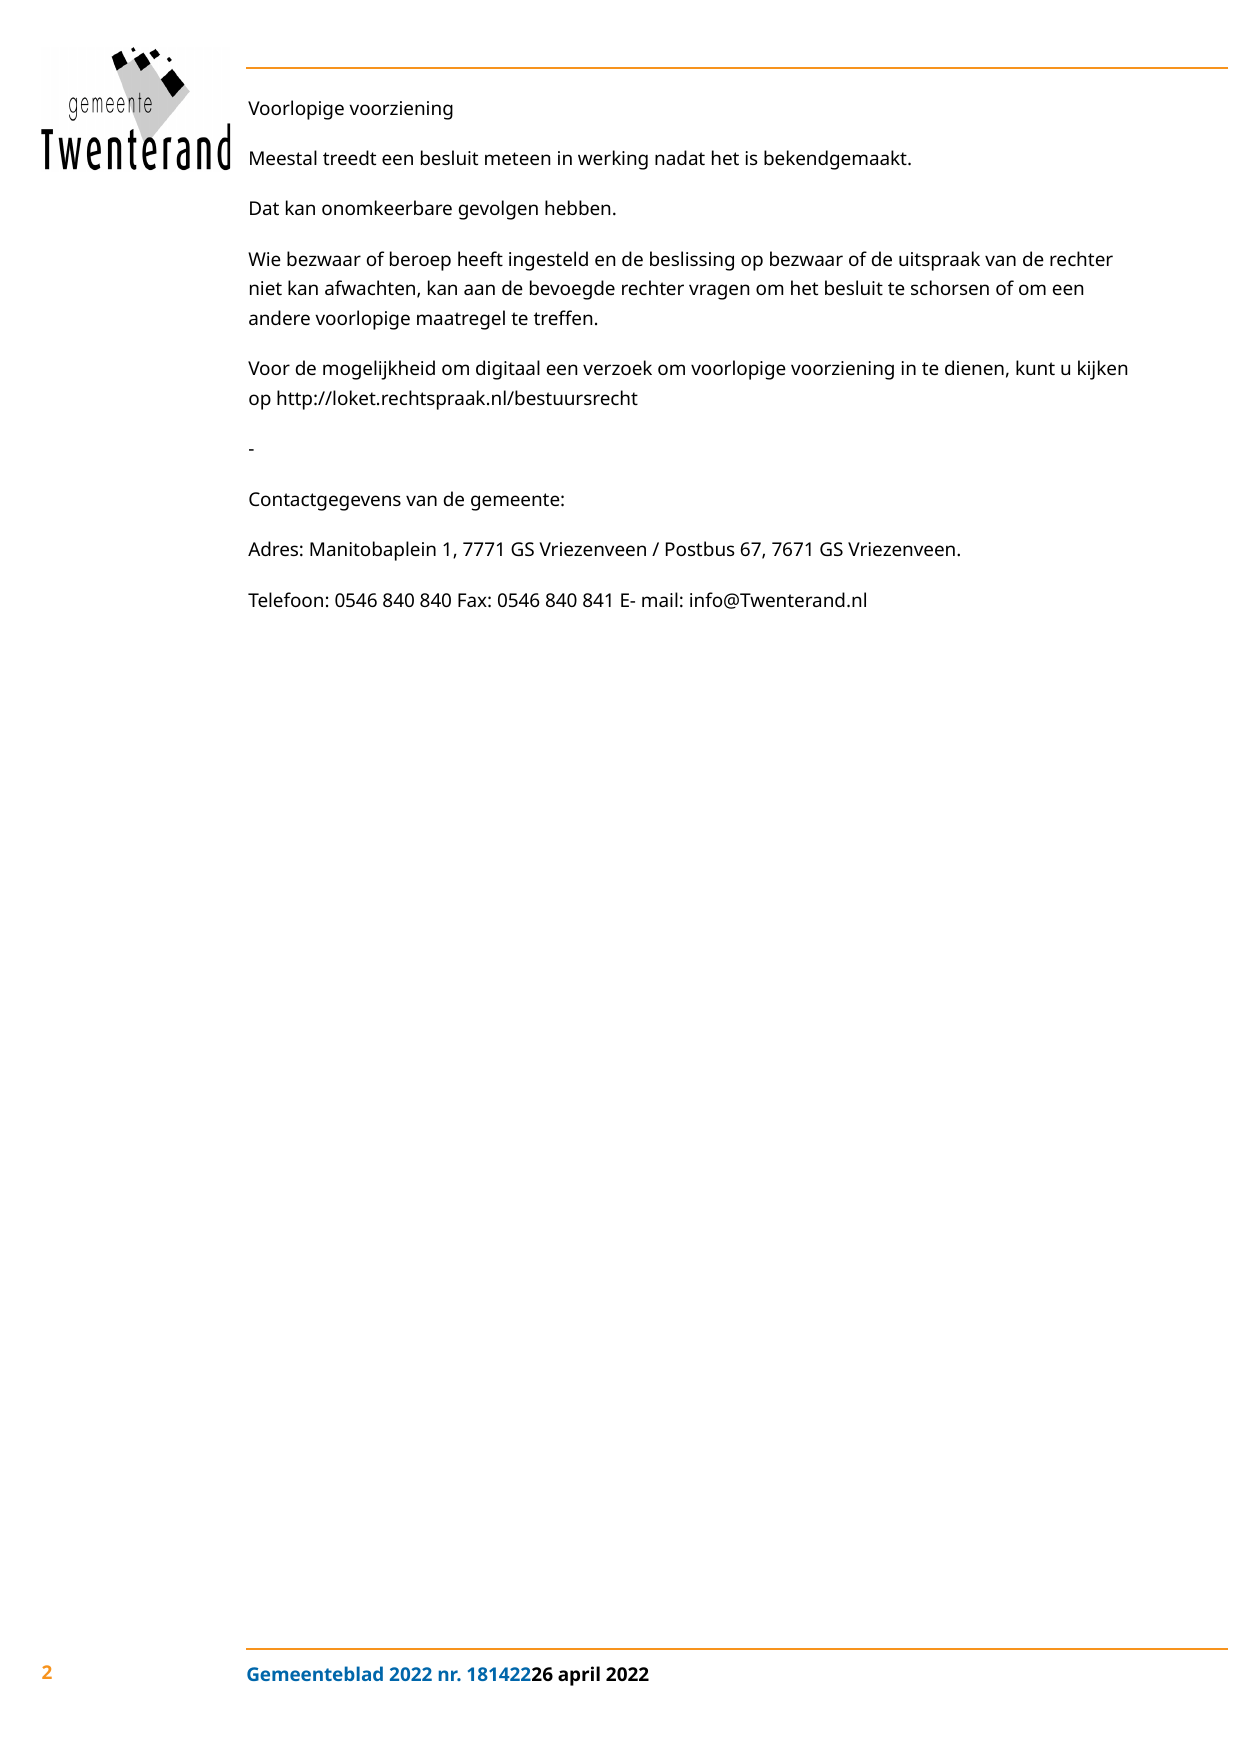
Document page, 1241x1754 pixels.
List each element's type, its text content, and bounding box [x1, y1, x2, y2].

text Meestal treedt een besluit meteen in werking nadat het is bekendgemaakt. [248, 145, 1152, 171]
text Contactgegevens van de gemeente: [248, 486, 1152, 512]
text - [248, 436, 1152, 461]
text Wie bezwaar of beroep heeft ingesteld en de beslissing op bezwaar of de uitspraak van de rechter niet kan afwachten, kan aan de bevoegde rechter vragen om het besluit te schorsen of om een andere voorlopige maatregel te treffen. [248, 246, 1152, 331]
text Voorlopige voorziening [248, 95, 1152, 121]
text Voor de mogelijkheid om digitaal een verzoek om voorlopige voorziening in te dienen, kunt u kijken op http://loket.rechtspraak.nl/bestuursrecht [248, 356, 1152, 411]
text Adres: Manitobaplein 1, 7771 GS Vriezenveen / Postbus 67, 7671 GS Vriezenveen. [248, 536, 1152, 562]
text Dat kan onomkeerbare gevolgen hebben. [248, 196, 1152, 221]
text Telefoon: 0546 840 840 Fax: 0546 840 841 E- mail: info@Twenterand.nl [248, 587, 1152, 613]
picture [41, 47, 231, 172]
